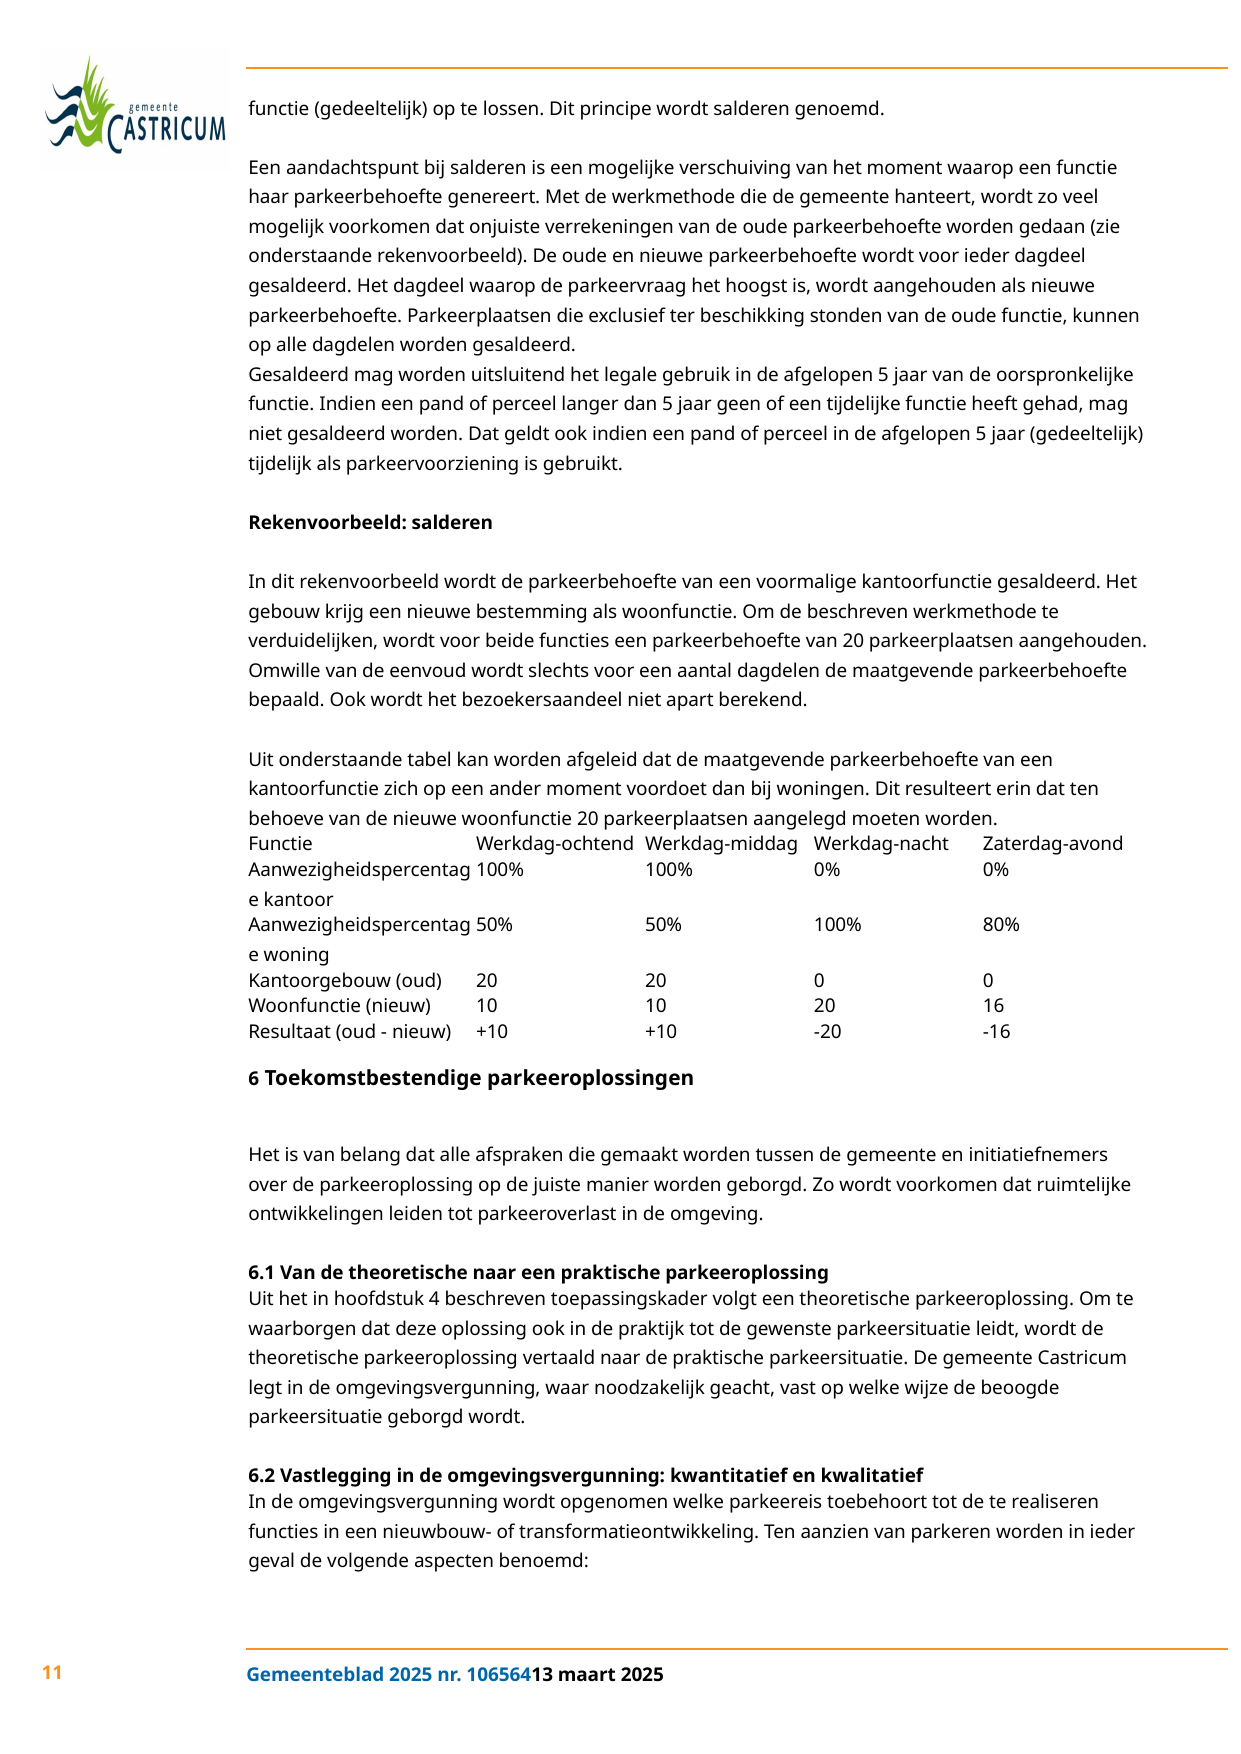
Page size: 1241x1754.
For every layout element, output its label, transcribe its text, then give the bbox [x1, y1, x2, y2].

table_cell +10 [476, 1019, 645, 1044]
table_cell 20 [814, 993, 983, 1018]
text functie (gedeeltelijk) op te lossen. Dit principe wordt salderen genoemd. [248, 95, 1152, 121]
text In de omgevingsvergunning wordt opgenomen welke parkeereis toebehoort tot de te realiseren functies in een nieuwbouw- of transformatieontwikkeling. Ten aanzien van parkeren worden in ieder geval de volgende aspecten benoemd: [248, 1488, 1152, 1573]
table_cell 20 [645, 967, 814, 993]
table_cell 50% [645, 912, 814, 967]
table_cell 0% [983, 856, 1152, 912]
text 6.2 Vastlegging in de omgevingsvergunning: kwantitatief en kwalitatief [248, 1463, 1152, 1488]
table_cell 100% [476, 856, 645, 912]
table_cell 100% [645, 856, 814, 912]
table_cell 80% [983, 912, 1152, 967]
table_cell 0% [814, 856, 983, 912]
table_cell Woonfunctie (nieuw) [248, 993, 476, 1018]
text Het is van belang dat alle afspraken die gemaakt worden tussen de gemeente en initiatiefnemers over de parkeeroplossing op de juiste manier worden geborgd. Zo wordt voorkomen dat ruimtelijke ontwikkelingen leiden tot parkeeroverlast in de omgeving. [248, 1141, 1152, 1226]
table_cell 20 [476, 967, 645, 993]
table_cell Werkdag-ochtend [476, 831, 645, 856]
table_cell -20 [814, 1019, 983, 1044]
table_cell Aanwezigheidspercentage kantoor [248, 856, 476, 912]
table_cell 0 [814, 967, 983, 993]
table_cell Functie [248, 831, 476, 856]
table_cell 10 [476, 993, 645, 1018]
table_cell 0 [983, 967, 1152, 993]
text Gesaldeerd mag worden uitsluitend het legale gebruik in de afgelopen 5 jaar van de oorspronkelijke functie. Indien een pand of perceel langer dan 5 jaar geen of een tijdelijke functie heeft gehad, mag niet gesaldeerd worden. Dat geldt ook indien een pand of perceel in de afgelopen 5 jaar (gedeeltelijk) tijdelijk als parkeervoorziening is gebruikt. [248, 361, 1152, 476]
text 6.1 Van de theoretische naar een praktische parkeeroplossing [248, 1259, 1152, 1285]
picture [41, 47, 231, 172]
table_cell Resultaat (oud - nieuw) [248, 1019, 476, 1044]
table_header Rekenvoorbeeld: salderen In dit rekenvoorbeeld wordt de parkeerbehoefte van een voormalige kantoorfunctie gesaldeerd. Het gebouw krijg een nieuwe bestemming als woonfunctie. Om de beschreven werkmethode te verduidelijken, wordt voor beide functies een parkeerbehoefte van 20 parkeerplaatsen aangehouden. Omwille van de eenvoud wordt slechts voor een aantal dagdelen de maatgevende parkeerbehoefte bepaald. Ook wordt het bezoekersaandeel niet apart berekend. Uit onderstaande tabel kan worden afgeleid dat de maatgevende parkeerbehoefte van een kantoorfunctie zich op een ander moment voordoet dan bij woningen. Dit resulteert erin dat ten behoeve van de nieuwe woonfunctie 20 parkeerplaatsen aangelegd moeten worden. [248, 509, 1152, 831]
table_cell Werkdag-middag [645, 831, 814, 856]
table_cell +10 [645, 1019, 814, 1044]
table_cell 50% [476, 912, 645, 967]
table_cell Aanwezigheidspercentage woning [248, 912, 476, 967]
table_cell -16 [983, 1019, 1152, 1044]
table_cell Kantoorgebouw (oud) [248, 967, 476, 993]
text Een aandachtspunt bij salderen is een mogelijke verschuiving van het moment waarop een functie haar parkeerbehoefte genereert. Met de werkmethode die de gemeente hanteert, wordt zo veel mogelijk voorkomen dat onjuiste verrekeningen van de oude parkeerbehoefte worden gedaan (zie onderstaande rekenvoorbeeld). De oude en nieuwe parkeerbehoefte wordt voor ieder dagdeel gesaldeerd. Het dagdeel waarop de parkeervraag het hoogst is, wordt aangehouden als nieuwe parkeerbehoefte. Parkeerplaatsen die exclusief ter beschikking stonden van de oude functie, kunnen op alle dagdelen worden gesaldeerd. [248, 154, 1152, 357]
table_cell 16 [983, 993, 1152, 1018]
table_cell 100% [814, 912, 983, 967]
table_cell 10 [645, 993, 814, 1018]
text 6 Toekomstbestendige parkeeroplossingen [248, 1063, 1152, 1092]
table_cell Zaterdag-avond [983, 831, 1152, 856]
table_cell Werkdag-nacht [814, 831, 983, 856]
text Uit het in hoofdstuk 4 beschreven toepassingskader volgt een theoretische parkeeroplossing. Om te waarborgen dat deze oplossing ook in de praktijk tot de gewenste parkeersituatie leidt, wordt de theoretische parkeeroplossing vertaald naar de praktische parkeersituatie. De gemeente Castricum legt in de omgevingsvergunning, waar noodzakelijk geacht, vast op welke wijze de beoogde parkeersituatie geborgd wordt. [248, 1285, 1152, 1429]
